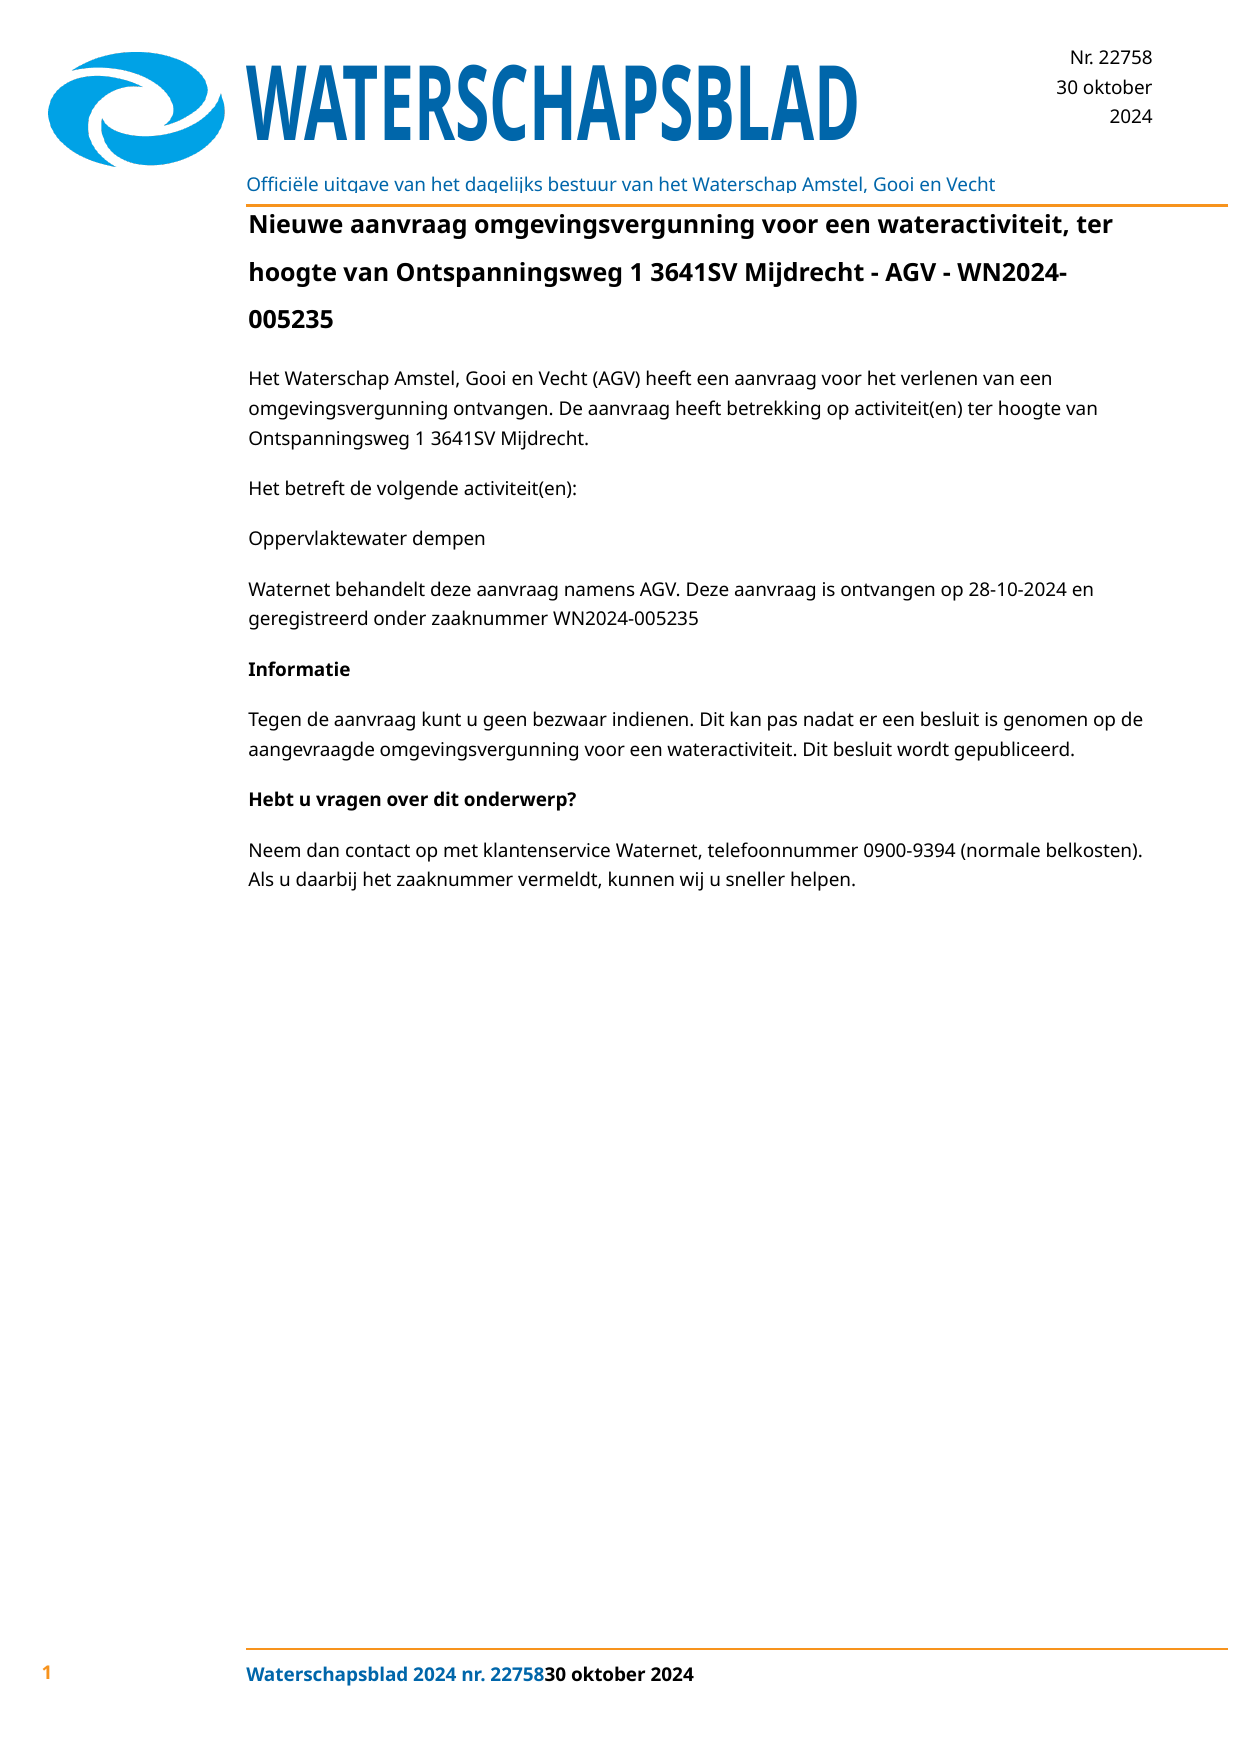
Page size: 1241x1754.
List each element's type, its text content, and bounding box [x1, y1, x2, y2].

text Oppervlaktewater dempen [248, 526, 1152, 551]
picture [41, 47, 231, 172]
text Tegen de aanvraag kunt u geen bezwaar indienen. Dit kan pas nadat er een besluit is genomen op de aangevraagde omgevingsvergunning voor een wateractiviteit. Dit besluit wordt gepubliceerd. [248, 706, 1152, 762]
text Hebt u vragen over dit onderwerp? [248, 786, 1152, 812]
text Waternet behandelt deze aanvraag namens AGV. Deze aanvraag is ontvangen op 28-10-2024 en geregistreerd onder zaaknummer WN2024-005235 [248, 576, 1152, 631]
text Nieuwe aanvraag omgevingsvergunning voor een wateractiviteit, ter hoogte van Ontspanningsweg 1 3641SV Mijdrecht - AGV - WN2024-005235 [248, 207, 1152, 336]
text Het betreft de volgende activiteit(en): [248, 475, 1152, 501]
text Het Waterschap Amstel, Gooi en Vecht (AGV) heeft een aanvraag voor het verlenen van een omgevingsvergunning ontvangen. De aanvraag heeft betrekking op activiteit(en) ter hoogte van Ontspanningsweg 1 3641SV Mijdrecht. [248, 366, 1152, 450]
text Informatie [248, 656, 1152, 682]
text Neem dan contact op met klantenservice Waternet, telefoonnummer 0900-9394 (normale belkosten). Als u daarbij het zaaknummer vermeldt, kunnen wij u sneller helpen. [248, 837, 1152, 892]
